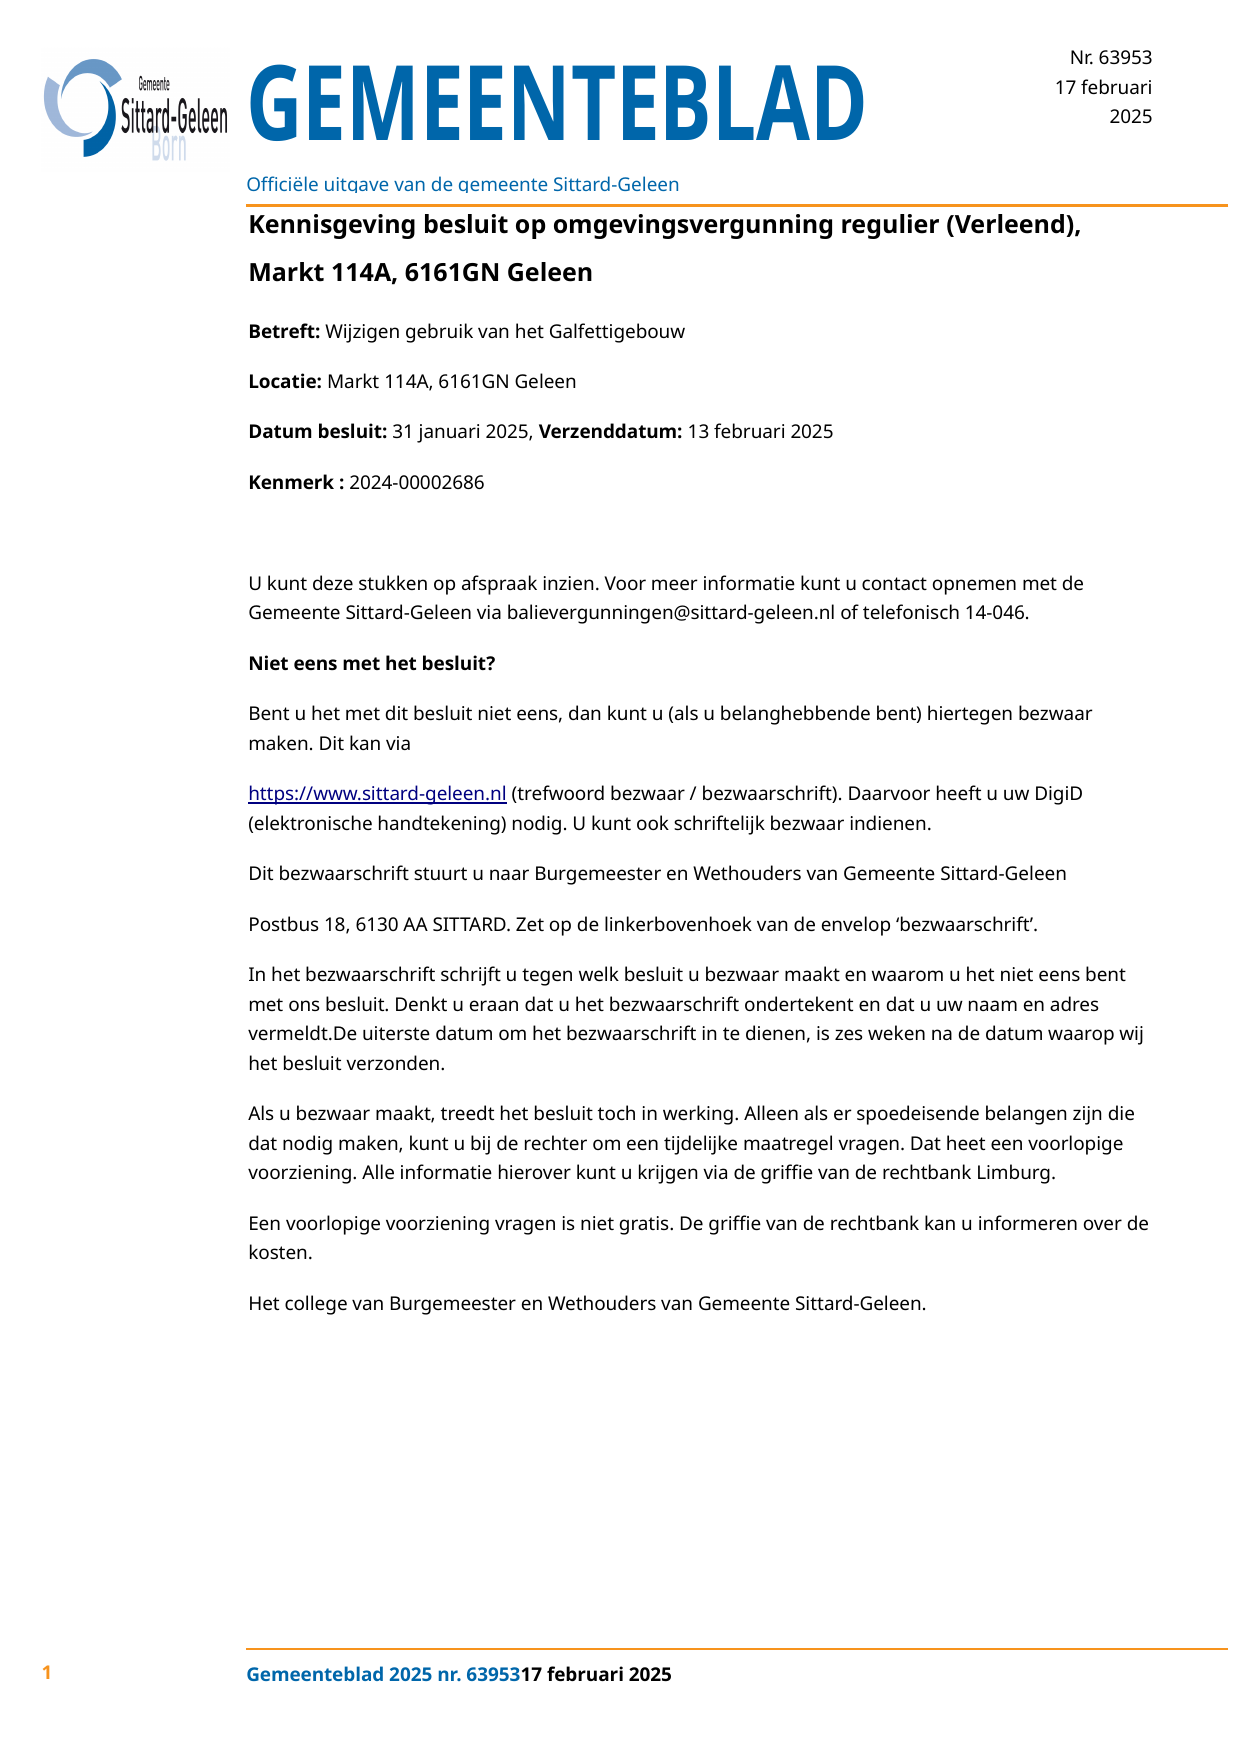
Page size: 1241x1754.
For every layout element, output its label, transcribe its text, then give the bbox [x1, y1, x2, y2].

text Niet eens met het besluit? [248, 650, 1152, 676]
text Betreft: Wijzigen gebruik van het Galfettigebouw [248, 318, 1152, 344]
picture [41, 47, 231, 172]
text U kunt deze stukken op afspraak inzien. Voor meer informatie kunt u contact opnemen met de Gemeente Sittard-Geleen via balievergunningen@sittard-geleen.nl of telefonisch 14-046. [248, 570, 1152, 625]
text Een voorlopige voorziening vragen is niet gratis. De griffie van de rechtbank kan u informeren over de kosten. [248, 1210, 1152, 1265]
text https://www.sittard-geleen.nl (trefwoord bezwaar / bezwaarschrift). Daarvoor heeft u uw DigiD (elektronische handtekening) nodig. U kunt ook schriftelijk bezwaar indienen. [248, 780, 1152, 836]
text Postbus 18, 6130 AA SITTARD. Zet op de linkerbovenhoek van de envelop ‘bezwaarschrift’. [248, 911, 1152, 937]
text Datum besluit: 31 januari 2025, Verzenddatum: 13 februari 2025 [248, 419, 1152, 444]
text Het college van Burgemeester en Wethouders van Gemeente Sittard-Geleen. [248, 1290, 1152, 1316]
text Dit bezwaarschrift stuurt u naar Burgemeester en Wethouders van Gemeente Sittard-Geleen [248, 860, 1152, 886]
text Als u bezwaar maakt, treedt het besluit toch in werking. Alleen als er spoedeisende belangen zijn die dat nodig maken, kunt u bij de rechter om een tijdelijke maatregel vragen. Dat heet een voorlopige voorziening. Alle informatie hierover kunt u krijgen via de griffie van de rechtbank Limburg. [248, 1100, 1152, 1185]
text Locatie: Markt 114A, 6161GN Geleen [248, 368, 1152, 394]
text In het bezwaarschrift schrijft u tegen welk besluit u bezwaar maakt en waarom u het niet eens bent met ons besluit. Denkt u eraan dat u het bezwaarschrift ondertekent en dat u uw naam en adres vermeldt.De uiterste datum om het bezwaarschrift in te dienen, is zes weken na de datum waarop wij het besluit verzonden. [248, 961, 1152, 1076]
text Kennisgeving besluit op omgevingsvergunning regulier (Verleend), Markt 114A, 6161GN Geleen [248, 207, 1152, 288]
text Bent u het met dit besluit niet eens, dan kunt u (als u belanghebbende bent) hiertegen bezwaar maken. Dit kan via [248, 700, 1152, 756]
text Kenmerk : 2024-00002686 [248, 469, 1152, 495]
